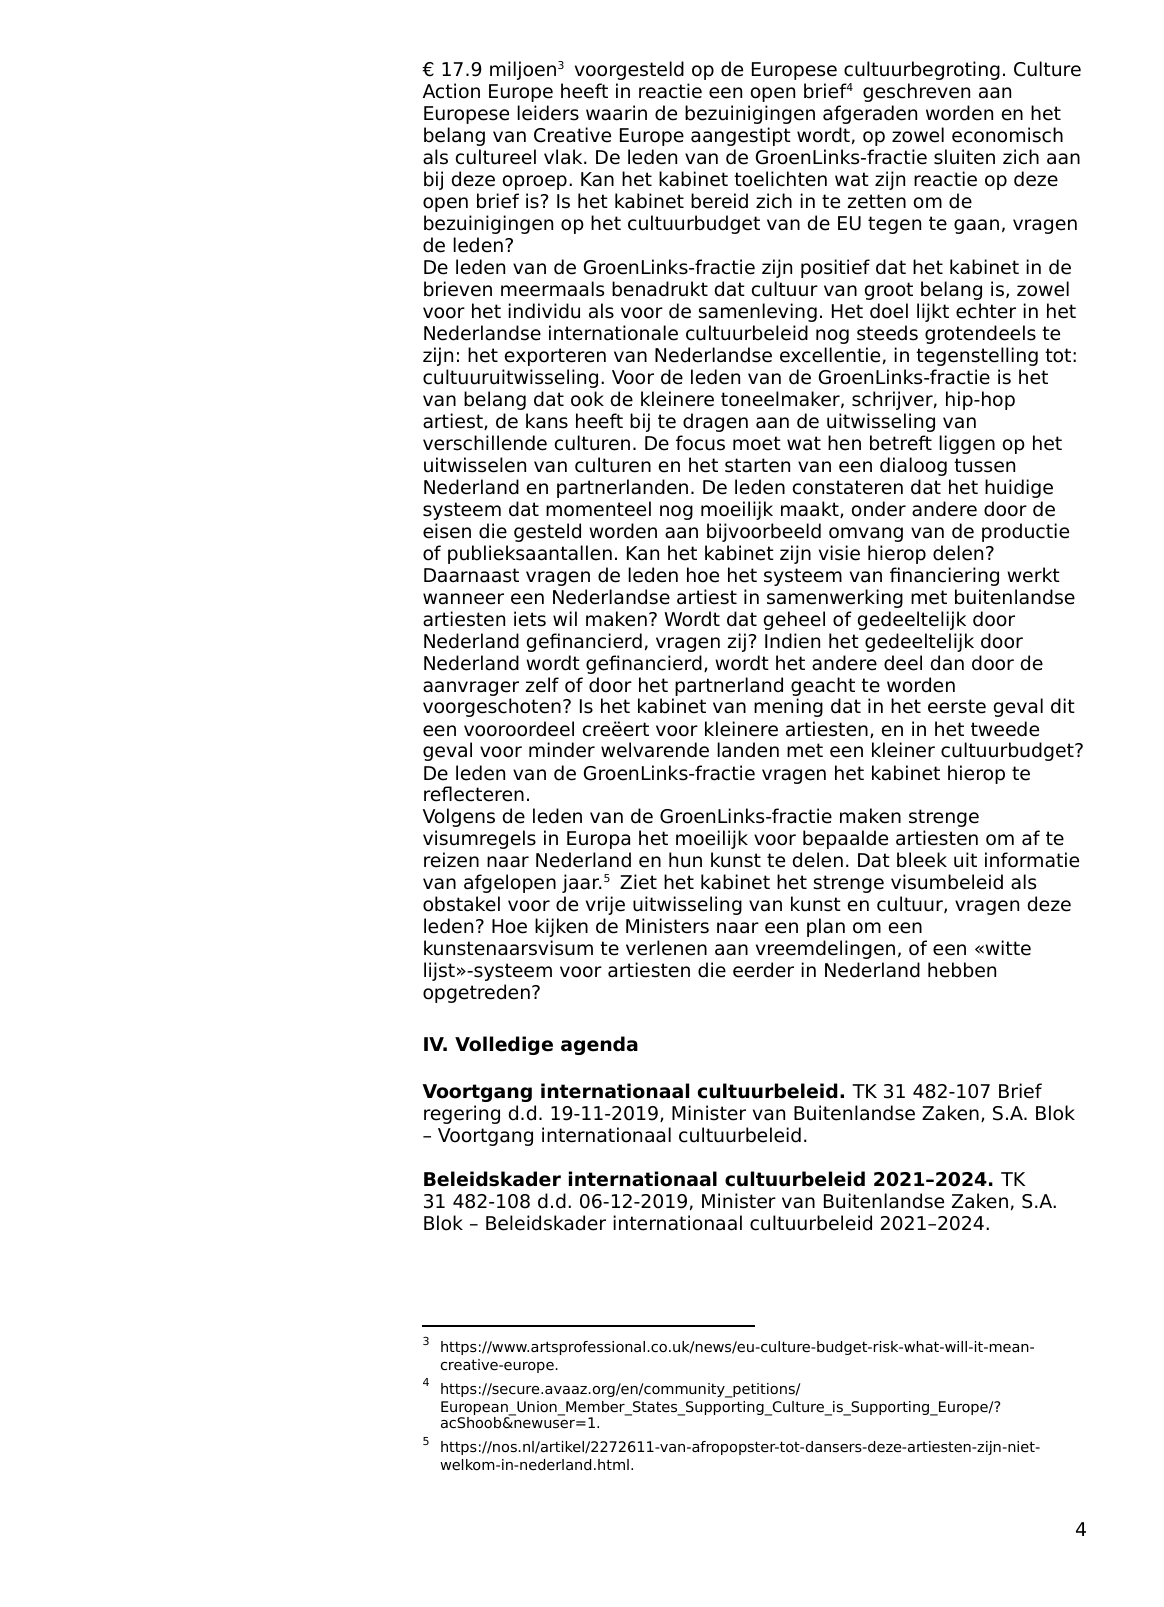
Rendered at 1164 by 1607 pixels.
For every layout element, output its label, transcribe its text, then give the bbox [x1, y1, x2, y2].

text Beleidskader internationaal cultuurbeleid 2021–2024. TK 31 482-108 d.d. 06-12-2019, Minister van Buitenlandse Zaken, S.A. Blok – Beleidskader internationaal cultuurbeleid 2021–2024. [422, 1169, 1087, 1235]
text € 17.9 miljoen voorgesteld op de Europese cultuurbegroting. Culture Action Europe heeft in reactie een open brief geschreven aan Europese leiders waarin de bezuinigingen afgeraden worden en het belang van Creative Europe aangestipt wordt, op zowel economisch als cultureel vlak. De leden van de GroenLinks-fractie sluiten zich aan bij deze oproep. Kan het kabinet toelichten wat zijn reactie op deze open brief is? Is het kabinet bereid zich in te zetten om de bezuinigingen op het cultuurbudget van de EU tegen te gaan, vragen de leden? [422, 59, 1087, 257]
text https://secure.avaaz.org/en/community_petitions/European_Union_Member_States_Supporting_Culture_is_Supporting_Europe/?acShoob&newuser=1. [422, 1377, 1087, 1432]
text https://nos.nl/artikel/2272611-van-afropopster-tot-dansers-deze-artiesten-zijn-niet-welkom-in-nederland.html. [422, 1435, 1087, 1474]
text Daarnaast vragen de leden hoe het systeem van financiering werkt wanneer een Nederlandse artiest in samenwerking met buitenlandse artiesten iets wil maken? Wordt dat geheel of gedeeltelijk door Nederland gefinancierd, vragen zij? Indien het gedeeltelijk door Nederland wordt gefinancierd, wordt het andere deel dan door de aanvrager zelf of door het partnerland geacht te worden voorgeschoten? Is het kabinet van mening dat in het eerste geval dit een vooroordeel creëert voor kleinere artiesten, en in het tweede geval voor minder welvarende landen met een kleiner cultuurbudget? De leden van de GroenLinks-fractie vragen het kabinet hierop te reflecteren. [422, 564, 1087, 806]
text https://www.artsprofessional.co.uk/news/eu-culture-budget-risk-what-will-it-mean-creative-europe. [422, 1335, 1087, 1374]
subtitle IV. Volledige agenda [422, 1034, 1087, 1056]
text Voortgang internationaal cultuurbeleid. TK 31 482-107 Brief regering d.d. 19-11-2019, Minister van Buitenlandse Zaken, S.A. Blok – Voortgang internationaal cultuurbeleid. [422, 1081, 1087, 1147]
text Volgens de leden van de GroenLinks-fractie maken strenge visumregels in Europa het moeilijk voor bepaalde artiesten om af te reizen naar Nederland en hun kunst te delen. Dat bleek uit informatie van afgelopen jaar. Ziet het kabinet het strenge visumbeleid als obstakel voor de vrije uitwisseling van kunst en cultuur, vragen deze leden? Hoe kijken de Ministers naar een plan om een kunstenaarsvisum te verlenen aan vreemdelingen, of een «witte lijst»-systeem voor artiesten die eerder in Nederland hebben opgetreden? [422, 806, 1087, 1004]
text De leden van de GroenLinks-fractie zijn positief dat het kabinet in de brieven meermaals benadrukt dat cultuur van groot belang is, zowel voor het individu als voor de samenleving. Het doel lijkt echter in het Nederlandse internationale cultuurbeleid nog steeds grotendeels te zijn: het exporteren van Nederlandse excellentie, in tegenstelling tot: cultuuruitwisseling. Voor de leden van de GroenLinks-fractie is het van belang dat ook de kleinere toneelmaker, schrijver, hip-hop artiest, de kans heeft bij te dragen aan de uitwisseling van verschillende culturen. De focus moet wat hen betreft liggen op het uitwisselen van culturen en het starten van een dialoog tussen Nederland en partnerlanden. De leden constateren dat het huidige systeem dat momenteel nog moeilijk maakt, onder andere door de eisen die gesteld worden aan bijvoorbeeld omvang van de productie of publieksaantallen. Kan het kabinet zijn visie hierop delen? [422, 257, 1087, 564]
